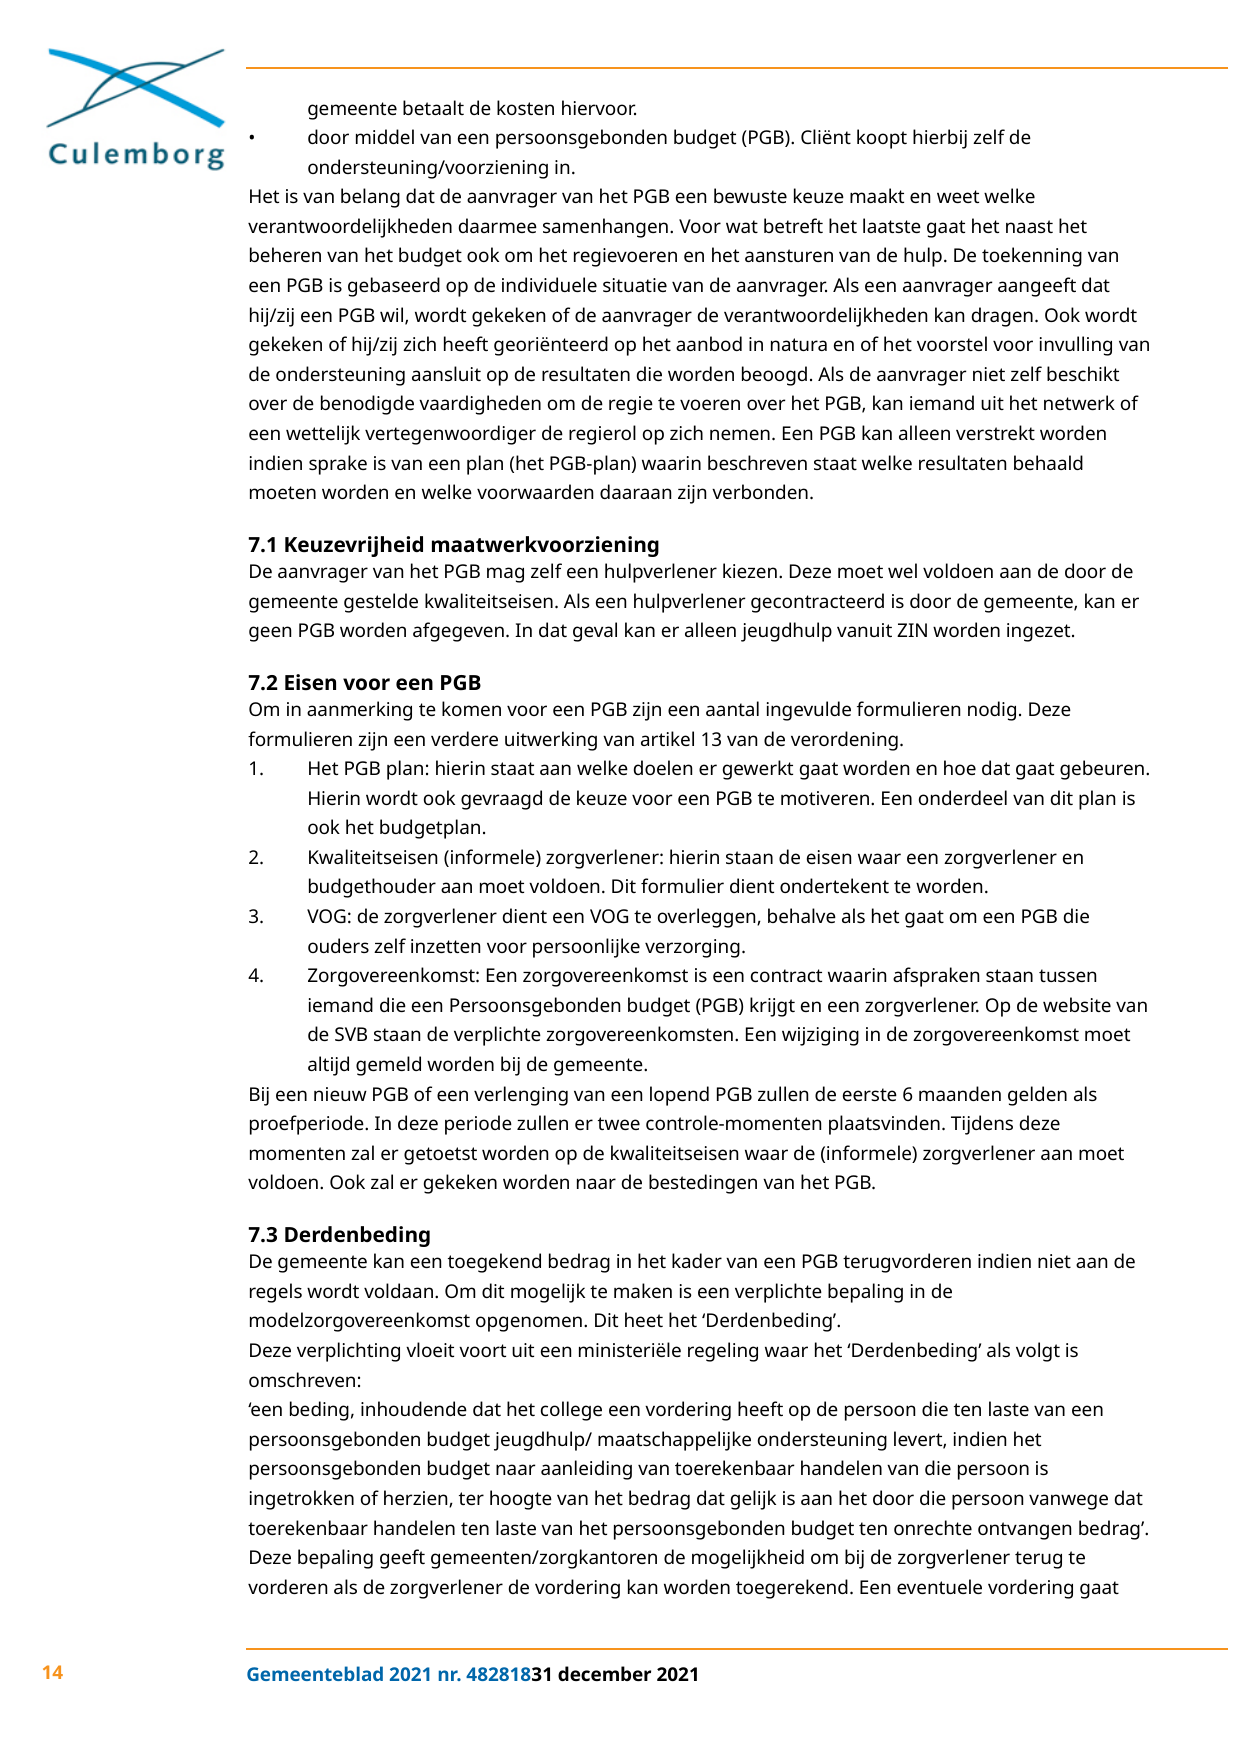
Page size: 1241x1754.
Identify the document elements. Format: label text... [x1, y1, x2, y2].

text Om in aanmerking te komen voor een PGB zijn een aantal ingevulde formulieren nodig. Deze formulieren zijn een verdere uitwerking van artikel 13 van de verordening. [248, 696, 1152, 752]
picture [41, 47, 231, 172]
text De aanvrager van het PGB mag zelf een hulpverlener kiezen. Deze moet wel voldoen aan de door de gemeente gestelde kwaliteitseisen. Als een hulpverlener gecontracteerd is door de gemeente, kan er geen PGB worden afgegeven. In dat geval kan er alleen jeugdhulp vanuit ZIN worden ingezet. [248, 558, 1152, 643]
text Bij een nieuw PGB of een verlenging van een lopend PGB zullen de eerste 6 maanden gelden als proefperiode. In deze periode zullen er twee controle-momenten plaatsvinden. Tijdens deze momenten zal er getoetst worden op de kwaliteitseisen waar de (informele) zorgverlener aan moet voldoen. Ook zal er gekeken worden naar de bestedingen van het PGB. [248, 1081, 1152, 1195]
list Zorgovereenkomst: Een zorgovereenkomst is een contract waarin afspraken staan tussen iemand die een Persoonsgebonden budget (PGB) krijgt en een zorgverlener. Op de website van de SVB staan de verplichte zorgovereenkomsten. Een wijziging in de zorgovereenkomst moet altijd gemeld worden bij de gemeente. [248, 962, 1152, 1077]
list Het PGB plan: hierin staat aan welke doelen er gewerkt gaat worden en hoe dat gaat gebeuren. Hierin wordt ook gevraagd de keuze voor een PGB te motiveren. Een onderdeel van dit plan is ook het budgetplan. [248, 755, 1152, 840]
text De gemeente kan een toegekend bedrag in het kader van een PGB terugvorderen indien niet aan de regels wordt voldaan. Om dit mogelijk te maken is een verplichte bepaling in de modelzorgovereenkomst opgenomen. Dit heet het ‘Derdenbeding’. [248, 1248, 1152, 1333]
list VOG: de zorgverlener dient een VOG te overleggen, behalve als het gaat om een PGB die ouders zelf inzetten voor persoonlijke verzorging. [248, 903, 1152, 959]
list door middel van een persoonsgebonden budget (PGB). Cliënt koopt hierbij zelf de ondersteuning/voorziening in. [248, 124, 1152, 180]
text Deze verplichting vloeit voort uit een ministeriële regeling waar het ‘Derdenbeding’ als volgt is omschreven: [248, 1337, 1152, 1392]
text 7.3 Derdenbeding [248, 1220, 1152, 1248]
text 7.2 Eisen voor een PGB [248, 668, 1152, 696]
text ‘een beding, inhoudende dat het college een vordering heeft op de persoon die ten laste van een persoonsgebonden budget jeugdhulp/ maatschappelijke ondersteuning levert, indien het persoonsgebonden budget naar aanleiding van toerekenbaar handelen van die persoon is ingetrokken of herzien, ter hoogte van het bedrag dat gelijk is aan het door die persoon vanwege dat toerekenbaar handelen ten laste van het persoonsgebonden budget ten onrechte ontvangen bedrag’. [248, 1396, 1152, 1540]
list Kwaliteitseisen (informele) zorgverlener: hierin staan de eisen waar een zorgverlener en budgethouder aan moet voldoen. Dit formulier dient ondertekent te worden. [248, 844, 1152, 899]
text Deze bepaling geeft gemeenten/zorgkantoren de mogelijkheid om bij de zorgverlener terug te vorderen als de zorgverlener de vordering kan worden toegerekend. Een eventuele vordering gaat [248, 1544, 1152, 1599]
list gemeente betaalt de kosten hiervoor. [248, 95, 1152, 121]
text Het is van belang dat de aanvrager van het PGB een bewuste keuze maakt en weet welke verantwoordelijkheden daarmee samenhangen. Voor wat betreft het laatste gaat het naast het beheren van het budget ook om het regievoeren en het aansturen van de hulp. De toekenning van een PGB is gebaseerd op de individuele situatie van de aanvrager. Als een aanvrager aangeeft dat hij/zij een PGB wil, wordt gekeken of de aanvrager de verantwoordelijkheden kan dragen. Ook wordt gekeken of hij/zij zich heeft georiënteerd op het aanbod in natura en of het voorstel voor invulling van de ondersteuning aansluit op de resultaten die worden beoogd. Als de aanvrager niet zelf beschikt over de benodigde vaardigheden om de regie te voeren over het PGB, kan iemand uit het netwerk of een wettelijk vertegenwoordiger de regierol op zich nemen. Een PGB kan alleen verstrekt worden indien sprake is van een plan (het PGB-plan) waarin beschreven staat welke resultaten behaald moeten worden en welke voorwaarden daaraan zijn verbonden. [248, 183, 1152, 505]
text 7.1 Keuzevrijheid maatwerkvoorziening [248, 530, 1152, 558]
